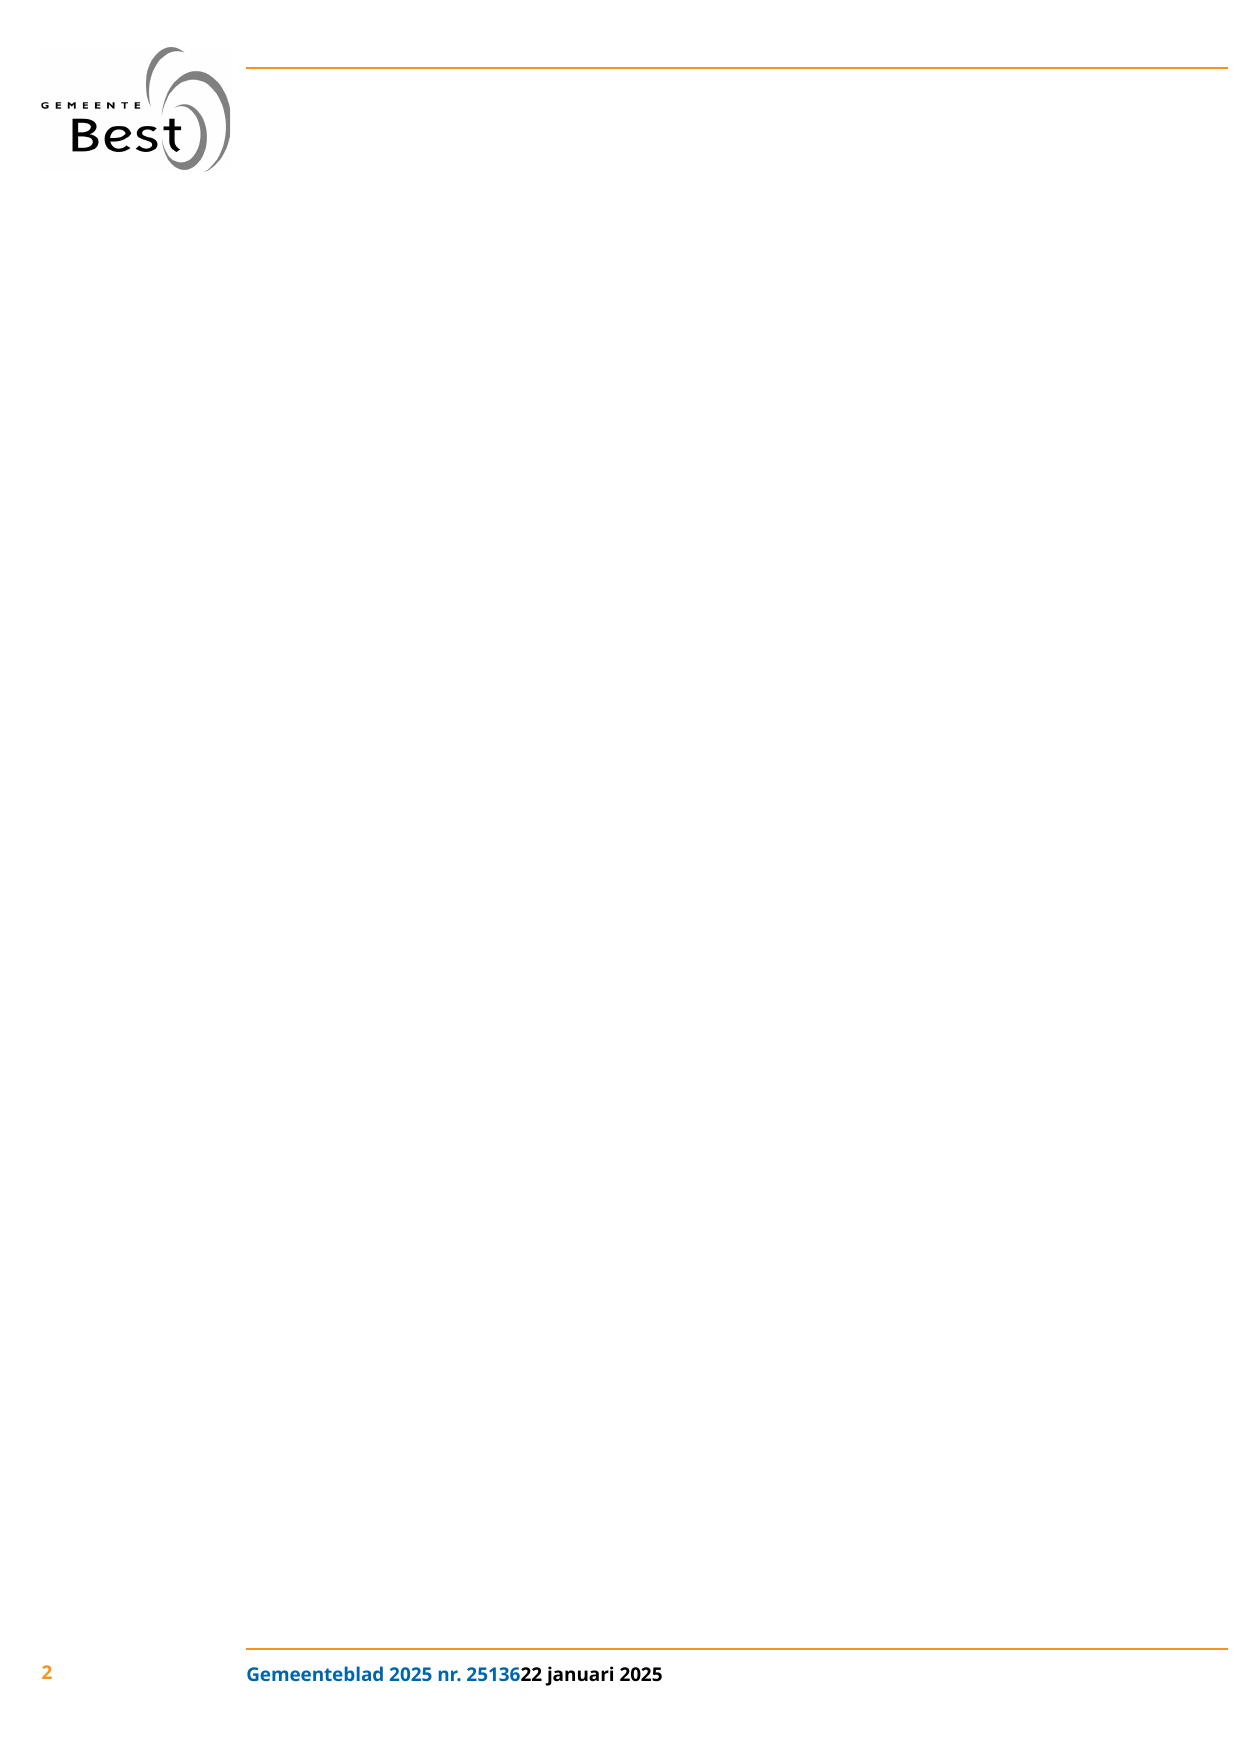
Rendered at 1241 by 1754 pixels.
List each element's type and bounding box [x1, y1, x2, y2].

picture [41, 47, 231, 172]
